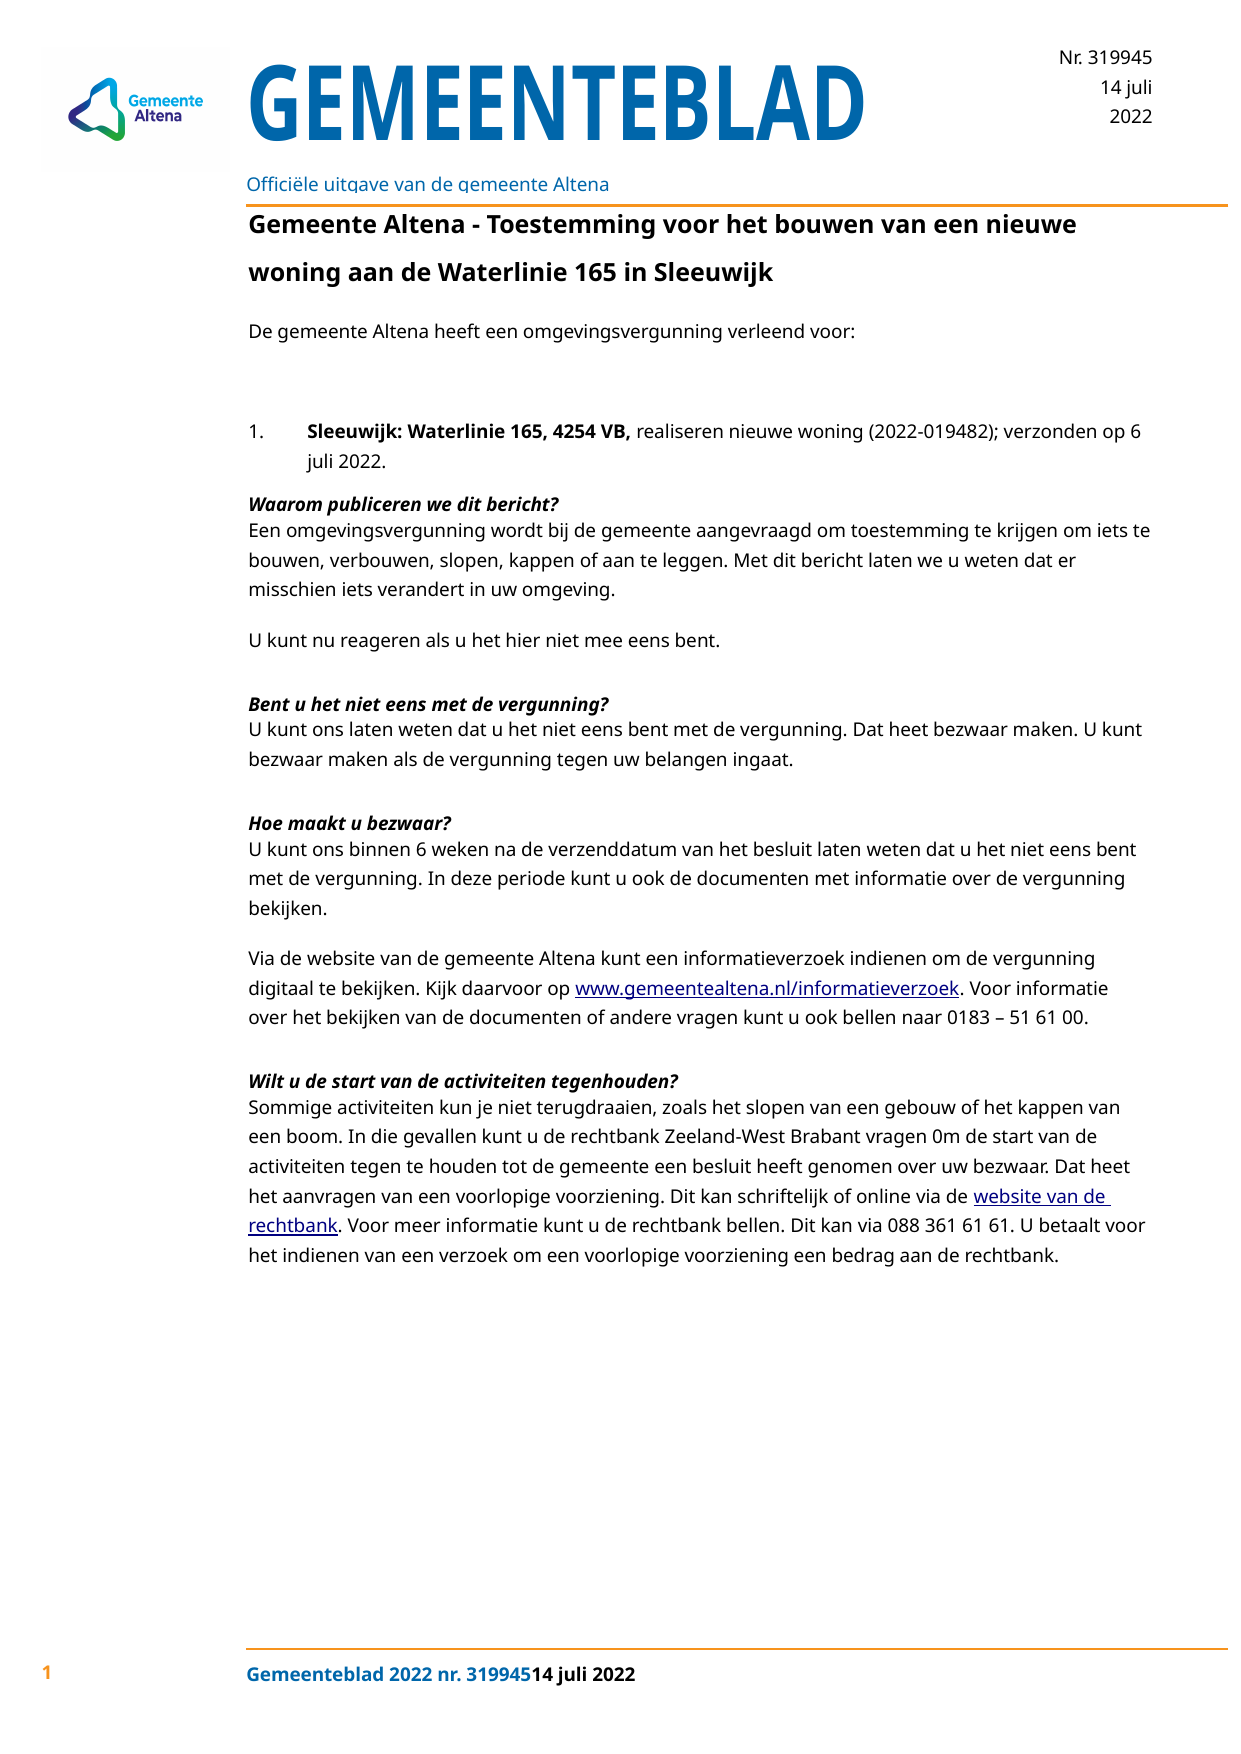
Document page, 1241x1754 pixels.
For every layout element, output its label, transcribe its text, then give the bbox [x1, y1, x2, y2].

text De gemeente Altena heeft een omgevingsvergunning verleend voor: [248, 318, 1152, 344]
text Gemeente Altena - Toestemming voor het bouwen van een nieuwe woning aan de Waterlinie 165 in Sleeuwijk [248, 207, 1152, 288]
text Via de website van de gemeente Altena kunt een informatieverzoek indienen om de vergunning digitaal te bekijken. Kijk daarvoor op www.gemeentealtena.nl/informatieverzoek. Voor informatie over het bekijken van de documenten of andere vragen kunt u ook bellen naar 0183 – 51 61 00. [248, 945, 1152, 1030]
text Sommige activiteiten kun je niet terugdraaien, zoals het slopen van een gebouw of het kappen van een boom. In die gevallen kunt u de rechtbank Zeeland-West Brabant vragen 0m de start van de activiteiten tegen te houden tot de gemeente een besluit heeft genomen over uw bezwaar. Dat heet het aanvragen van een voorlopige voorziening. Dit kan schriftelijk of online via de website van de rechtbank. Voor meer informatie kunt u de rechtbank bellen. Dit kan via 088 361 61 61. U betaalt voor het indienen van een verzoek om een voorlopige voorziening een bedrag aan de rechtbank. [248, 1094, 1152, 1268]
text Waarom publiceren we dit bericht? [248, 491, 1152, 517]
text Hoe maakt u bezwaar? [248, 810, 1152, 836]
text U kunt nu reageren als u het hier niet mee eens bent. [248, 627, 1152, 652]
text Een omgevingsvergunning wordt bij de gemeente aangevraagd om toestemming te krijgen om iets te bouwen, verbouwen, slopen, kappen of aan te leggen. Met dit bericht laten we u weten dat er misschien iets verandert in uw omgeving. [248, 517, 1152, 602]
picture [41, 47, 231, 172]
text U kunt ons laten weten dat u het niet eens bent met de vergunning. Dat heet bezwaar maken. U kunt bezwaar maken als de vergunning tegen uw belangen ingaat. [248, 716, 1152, 772]
text Wilt u de start van de activiteiten tegenhouden? [248, 1068, 1152, 1094]
text U kunt ons binnen 6 weken na de verzenddatum van het besluit laten weten dat u het niet eens bent met de vergunning. In deze periode kunt u ook de documenten met informatie over de vergunning bekijken. [248, 836, 1152, 921]
text Bent u het niet eens met de vergunning? [248, 691, 1152, 716]
list Sleeuwijk: Waterlinie 165, 4254 VB, realiseren nieuwe woning (2022-019482); verzonden op 6 juli 2022. [248, 419, 1152, 474]
